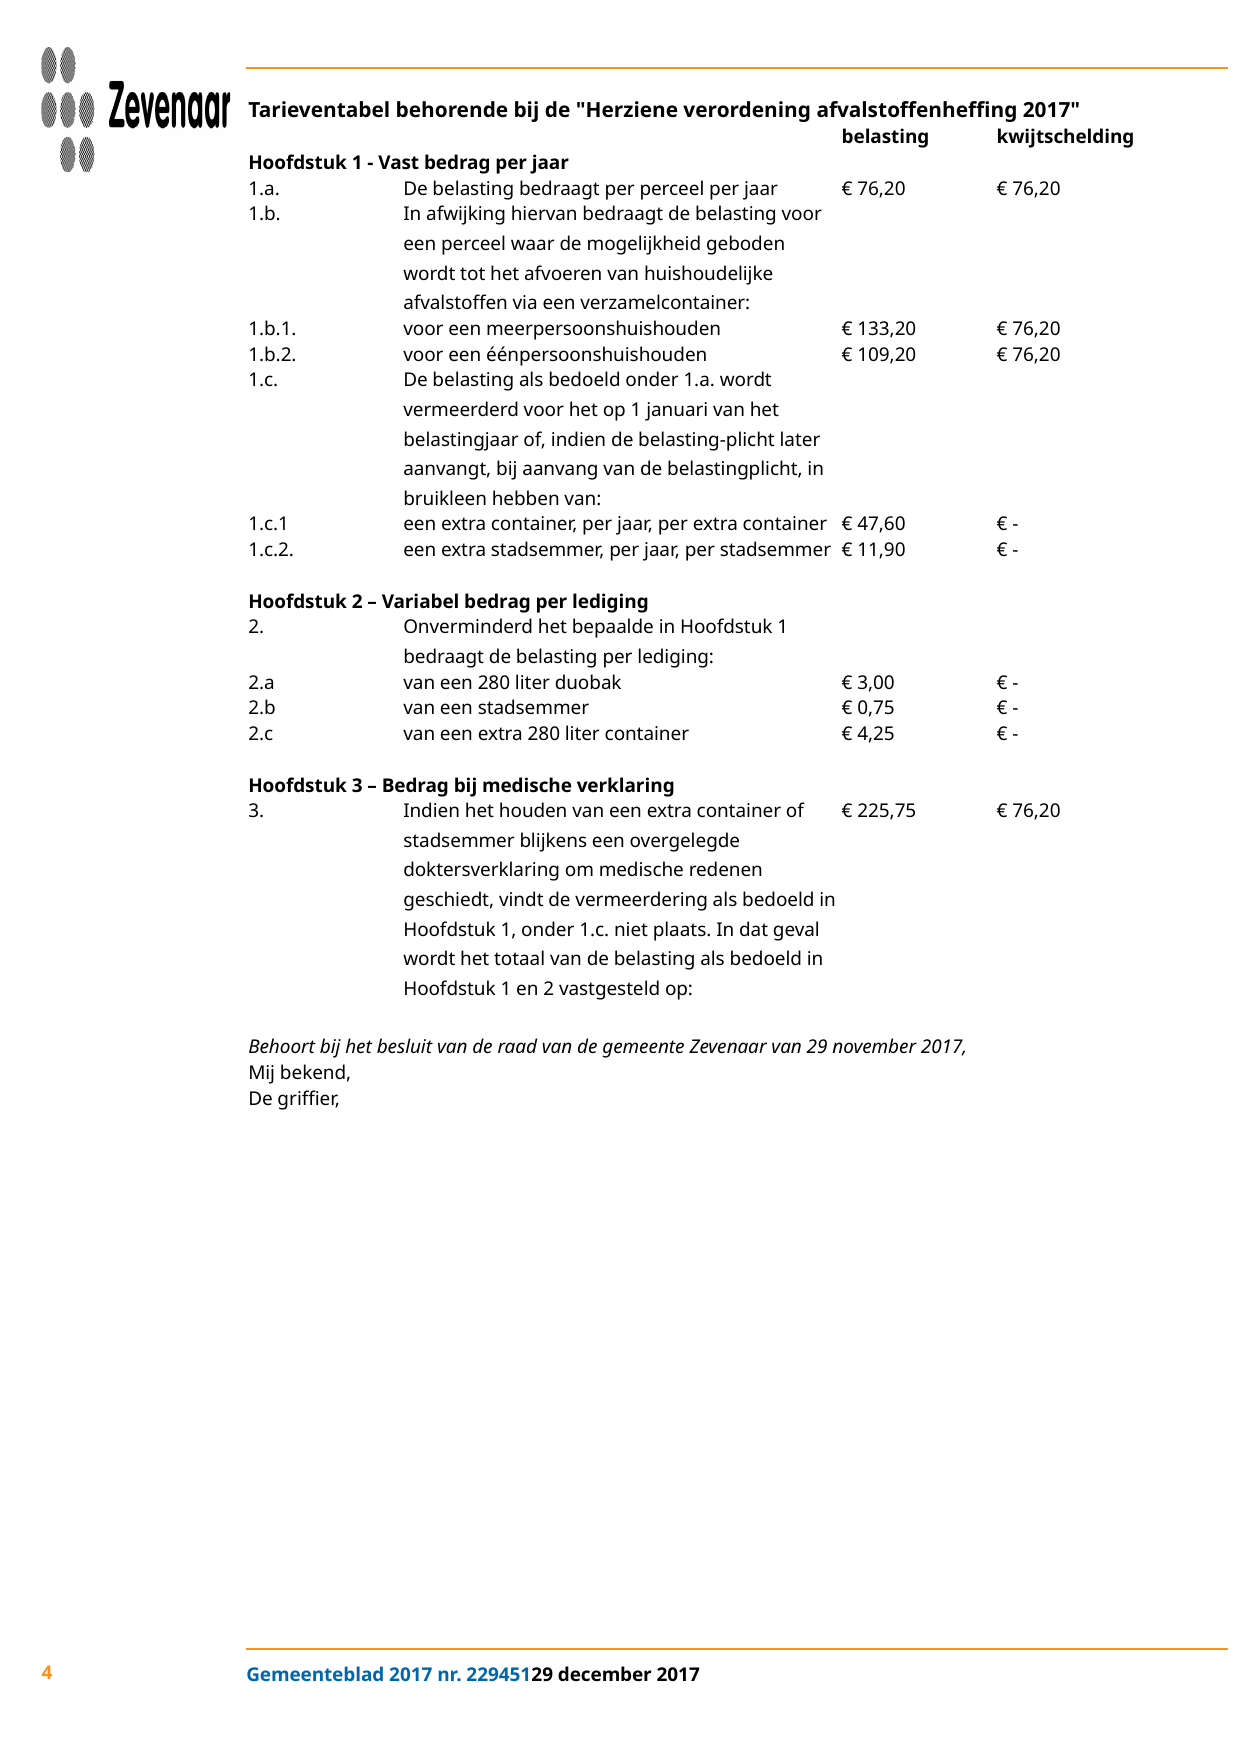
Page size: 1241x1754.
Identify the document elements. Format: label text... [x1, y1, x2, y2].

table_cell 1.b. [248, 201, 403, 315]
table_cell € 0,75 [841, 695, 996, 720]
table_cell € - [996, 669, 1152, 694]
table_cell Hoofdstuk 2 – Variabel bedrag per lediging [248, 588, 1152, 613]
table_cell € 3,00 [841, 669, 996, 694]
table_cell van een 280 liter duobak [403, 669, 841, 694]
table_header kwijtschelding [996, 124, 1152, 149]
table_cell De belasting bedraagt per perceel per jaar [403, 175, 841, 201]
table_cell Hoofdstuk 3 – Bedrag bij medische verklaring [248, 772, 1152, 797]
table_cell [841, 201, 996, 315]
table_cell voor een éénpersoonshuishouden [403, 341, 841, 367]
text Behoort bij het besluit van de raad van de gemeente Zevenaar van 29 november 2017, [248, 1033, 1152, 1059]
table_cell 1.c.2. [248, 536, 403, 562]
table_cell 2. [248, 614, 403, 669]
table_cell 2.b [248, 695, 403, 720]
table_cell € 76,20 [841, 175, 996, 201]
table_cell € 109,20 [841, 341, 996, 367]
table_cell € - [996, 695, 1152, 720]
table_cell [841, 614, 996, 669]
table_header belasting [841, 124, 996, 149]
table_cell € 76,20 [996, 175, 1152, 201]
table_cell € 225,75 [841, 798, 996, 1001]
table_cell € 133,20 [841, 315, 996, 341]
table_cell € 76,20 [996, 341, 1152, 367]
table_cell Indien het houden van een extra container of stadsemmer blijkens een overgelegde doktersverklaring om medische redenen geschiedt, vindt de vermeerdering als bedoeld in Hoofdstuk 1, onder 1.c. niet plaats. In dat geval wordt het totaal van de belasting als bedoeld in Hoofdstuk 1 en 2 vastgesteld op: [403, 798, 841, 1001]
table_cell [996, 201, 1152, 315]
table_cell Hoofdstuk 1 - Vast bedrag per jaar [248, 149, 1152, 175]
table_cell van een extra 280 liter container [403, 720, 841, 746]
table_cell € - [996, 511, 1152, 536]
table_cell € 4,25 [841, 720, 996, 746]
text Tarieventabel behorende bij de "Herziene verordening afvalstoffenheffing 2017" [248, 95, 1152, 123]
table_cell 2.c [248, 720, 403, 746]
table_header [248, 124, 403, 149]
table_cell [841, 367, 996, 511]
table_cell van een stadsemmer [403, 695, 841, 720]
table_cell [248, 746, 1152, 772]
table_cell een extra stadsemmer, per jaar, per stadsemmer [403, 536, 841, 562]
table_cell [996, 367, 1152, 511]
table_cell 3. [248, 798, 403, 1001]
table_cell € 11,90 [841, 536, 996, 562]
table_cell voor een meerpersoonshuishouden [403, 315, 841, 341]
picture [41, 47, 231, 172]
table_header [403, 124, 841, 149]
table_cell € 47,60 [841, 511, 996, 536]
table_cell € 76,20 [996, 315, 1152, 341]
table_cell 1.c. [248, 367, 403, 511]
text De griffier, [248, 1085, 1152, 1111]
table_cell [248, 562, 1152, 588]
table_cell 1.b.1. [248, 315, 403, 341]
table_cell € - [996, 720, 1152, 746]
table_cell [996, 614, 1152, 669]
table_cell een extra container, per jaar, per extra container [403, 511, 841, 536]
table_cell 2.a [248, 669, 403, 694]
table_cell 1.c.1 [248, 511, 403, 536]
table_cell De belasting als bedoeld onder 1.a. wordt vermeerderd voor het op 1 januari van het belastingjaar of, indien de belasting-plicht later aanvangt, bij aanvang van de belastingplicht, in bruikleen hebben van: [403, 367, 841, 511]
table_cell € 76,20 [996, 798, 1152, 1001]
table_cell € - [996, 536, 1152, 562]
table_cell In afwijking hiervan bedraagt de belasting voor een perceel waar de mogelijkheid geboden wordt tot het afvoeren van huishoudelijke afvalstoffen via een verzamelcontainer: [403, 201, 841, 315]
text Mij bekend, [248, 1059, 1152, 1085]
table_cell 1.a. [248, 175, 403, 201]
table_cell 1.b.2. [248, 341, 403, 367]
table_cell Onverminderd het bepaalde in Hoofdstuk 1 bedraagt de belasting per lediging: [403, 614, 841, 669]
